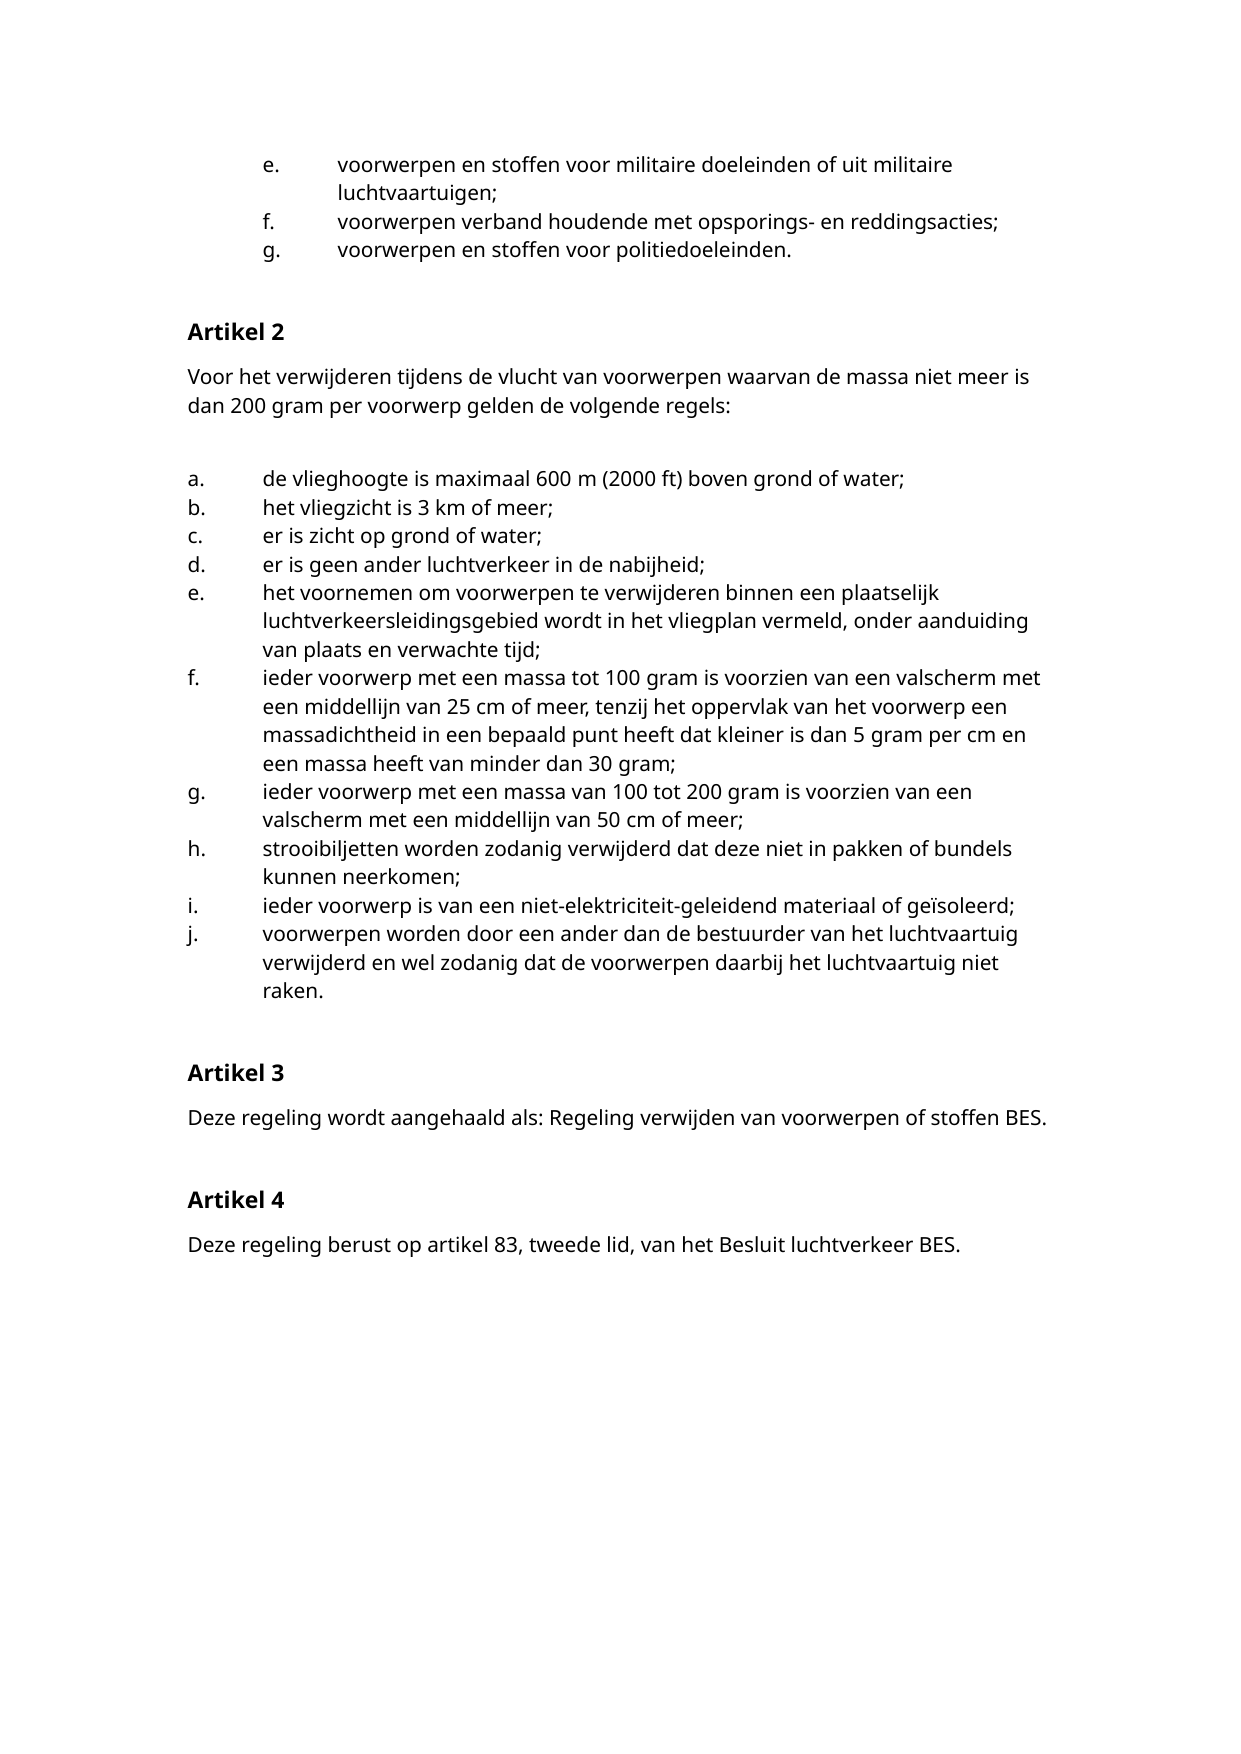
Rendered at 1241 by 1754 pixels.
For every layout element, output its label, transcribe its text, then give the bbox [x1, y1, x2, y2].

list de vlieghoogte is maximaal 600 m (2000 ft) boven grond of water; [187, 464, 1053, 493]
list voorwerpen worden door een ander dan de bestuurder van het luchtvaartuig verwijderd en wel zodanig dat de voorwerpen daarbij het luchtvaartuig niet raken. [187, 919, 1053, 1005]
text Deze regeling wordt aangehaald als: Regeling verwijden van voorwerpen of stoffen BES. [187, 1103, 1053, 1132]
list ieder voorwerp met een massa tot 100 gram is voorzien van een valscherm met een middellijn van 25 cm of meer, tenzij het oppervlak van het voorwerp een massadichtheid in een bepaald punt heeft dat kleiner is dan 5 gram per cm en een massa heeft van minder dan 30 gram; [187, 663, 1053, 777]
list ieder voorwerp met een massa van 100 tot 200 gram is voorzien van een valscherm met een middellijn van 50 cm of meer; [187, 777, 1053, 834]
list voorwerpen verband houdende met opsporings- en reddingsacties; [262, 207, 1053, 235]
subtitle Artikel 4 [187, 1184, 1053, 1216]
text Voor het verwijderen tijdens de vlucht van voorwerpen waarvan de massa niet meer is dan 200 gram per voorwerp gelden de volgende regels: [187, 362, 1053, 419]
list voorwerpen en stoffen voor militaire doeleinden of uit militaire luchtvaartuigen; [262, 150, 1053, 207]
list het voornemen om voorwerpen te verwijderen binnen een plaatselijk luchtverkeersleidingsgebied wordt in het vliegplan vermeld, onder aanduiding van plaats en verwachte tijd; [187, 578, 1053, 663]
list er is zicht op grond of water; [187, 521, 1053, 550]
subtitle Artikel 3 [187, 1057, 1053, 1088]
list strooibiljetten worden zodanig verwijderd dat deze niet in pakken of bundels kunnen neerkomen; [187, 834, 1053, 891]
text Deze regeling berust op artikel 83, tweede lid, van het Besluit luchtverkeer BES. [187, 1231, 1053, 1259]
list er is geen ander luchtverkeer in de nabijheid; [187, 550, 1053, 578]
list het vliegzicht is 3 km of meer; [187, 493, 1053, 521]
subtitle Artikel 2 [187, 316, 1053, 347]
list voorwerpen en stoffen voor politiedoeleinden. [262, 235, 1053, 264]
list ieder voorwerp is van een niet-elektriciteit-geleidend materiaal of geïsoleerd; [187, 891, 1053, 919]
